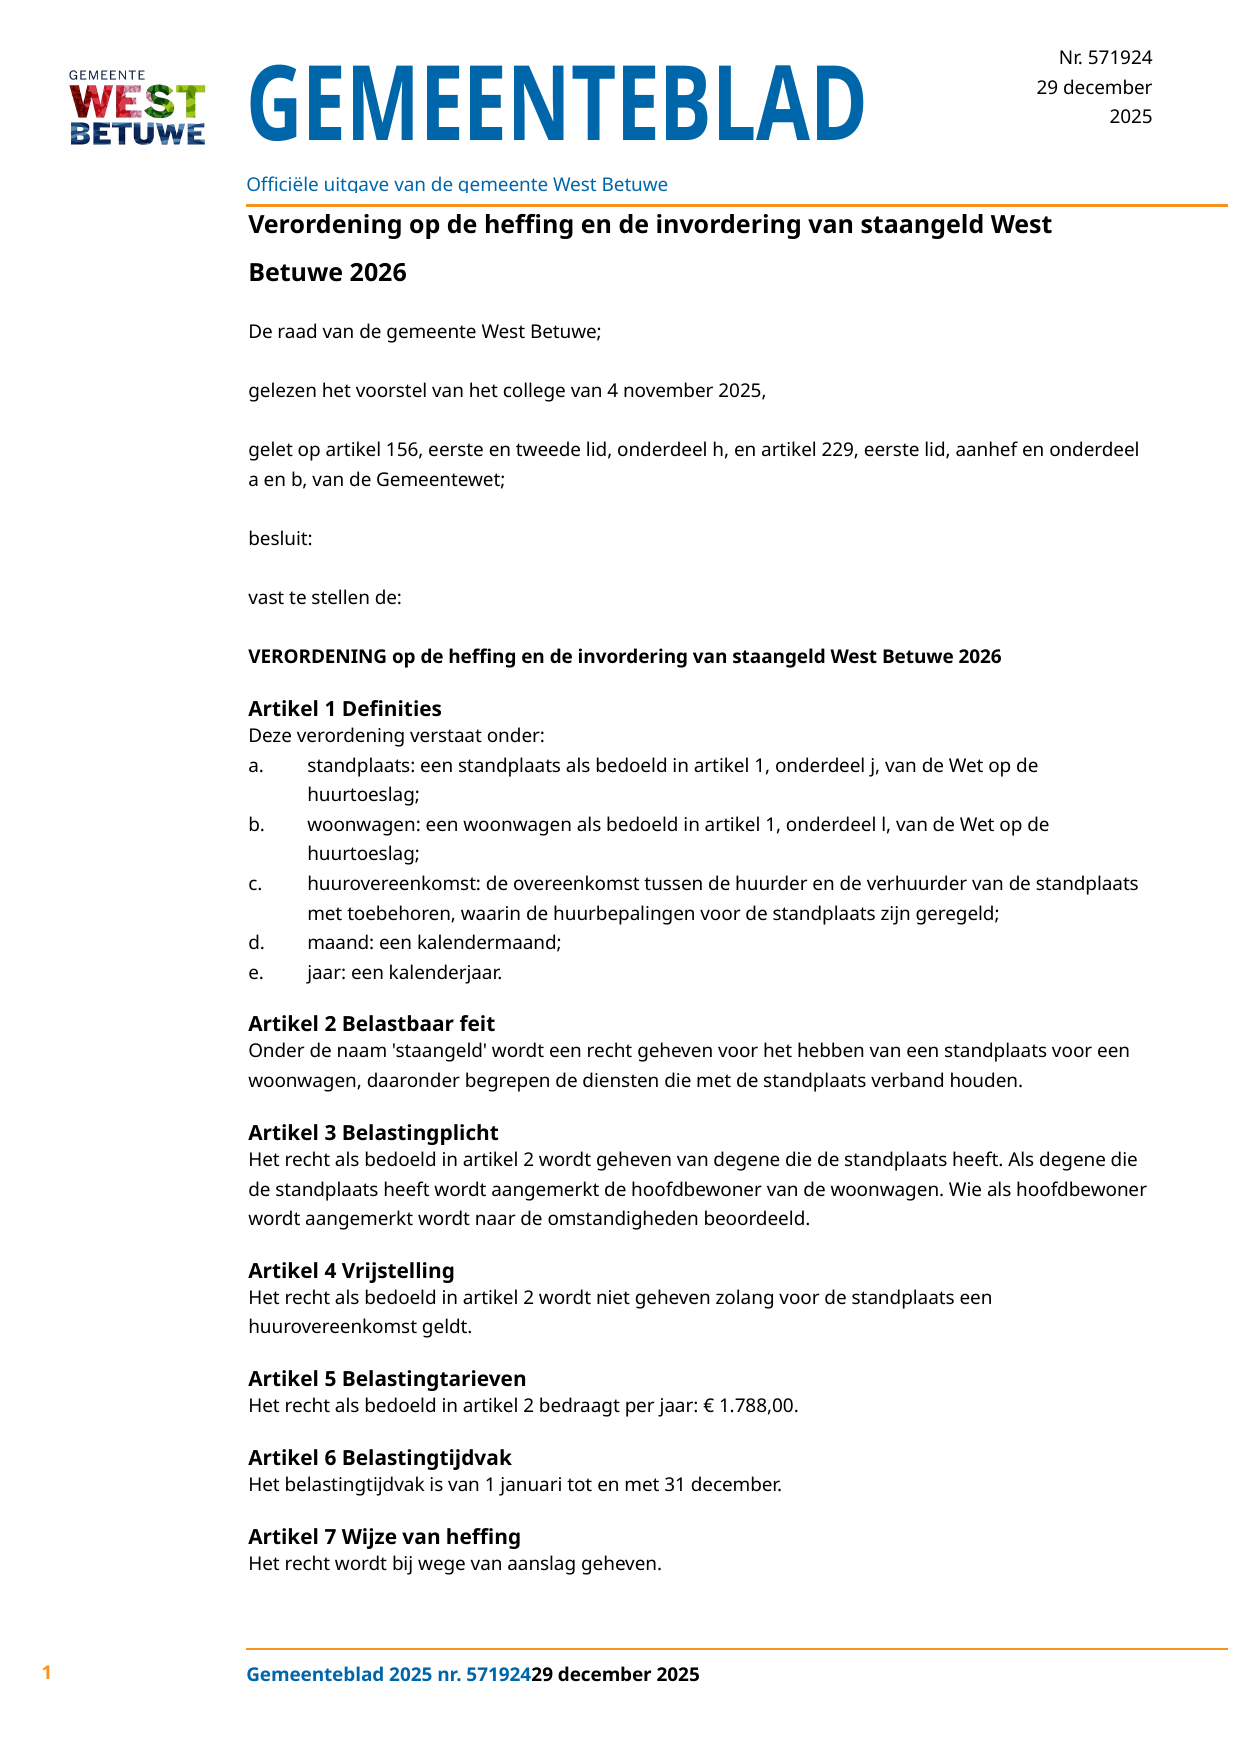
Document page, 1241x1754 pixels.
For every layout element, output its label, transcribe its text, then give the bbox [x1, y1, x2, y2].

text vast te stellen de: [248, 584, 1152, 610]
list standplaats: een standplaats als bedoeld in artikel 1, onderdeel j, van de Wet op de huurtoeslag; [248, 752, 1152, 807]
text besluit: [248, 525, 1152, 551]
text Artikel 6 Belastingtijdvak [248, 1443, 1152, 1471]
text gelezen het voorstel van het college van 4 november 2025, [248, 377, 1152, 403]
text Artikel 7 Wijze van heffing [248, 1522, 1152, 1550]
text VERORDENING op de heffing en de invordering van staangeld West Betuwe 2026 [248, 643, 1152, 669]
text Het recht wordt bij wege van aanslag geheven. [248, 1550, 1152, 1576]
text Artikel 3 Belastingplicht [248, 1118, 1152, 1146]
list jaar: een kalenderjaar. [248, 959, 1152, 984]
text Onder de naam 'staangeld' wordt een recht geheven voor het hebben van een standplaats voor een woonwagen, daaronder begrepen de diensten die met de standplaats verband houden. [248, 1038, 1152, 1093]
list woonwagen: een woonwagen als bedoeld in artikel 1, onderdeel l, van de Wet op de huurtoeslag; [248, 811, 1152, 866]
text gelet op artikel 156, eerste en tweede lid, onderdeel h, en artikel 229, eerste lid, aanhef en onderdeel a en b, van de Gemeentewet; [248, 436, 1152, 492]
picture [41, 47, 231, 172]
text Verordening op de heffing en de invordering van staangeld West Betuwe 2026 [248, 207, 1152, 288]
text Artikel 4 Vrijstelling [248, 1256, 1152, 1284]
list huurovereenkomst: de overeenkomst tussen de huurder en de verhuurder van de standplaats met toebehoren, waarin de huurbepalingen voor de standplaats zijn geregeld; [248, 870, 1152, 925]
text Artikel 5 Belastingtarieven [248, 1364, 1152, 1393]
text Het recht als bedoeld in artikel 2 wordt niet geheven zolang voor de standplaats een huurovereenkomst geldt. [248, 1284, 1152, 1339]
list maand: een kalendermaand; [248, 929, 1152, 955]
text Artikel 2 Belastbaar feit [248, 1009, 1152, 1038]
text Het belastingtijdvak is van 1 januari tot en met 31 december. [248, 1471, 1152, 1497]
text Het recht als bedoeld in artikel 2 wordt geheven van degene die de standplaats heeft. Als degene die de standplaats heeft wordt aangemerkt de hoofdbewoner van de woonwagen. Wie als hoofdbewoner wordt aangemerkt wordt naar de omstandigheden beoordeeld. [248, 1146, 1152, 1231]
text De raad van de gemeente West Betuwe; [248, 318, 1152, 344]
text Artikel 1 Definities [248, 694, 1152, 722]
text Het recht als bedoeld in artikel 2 bedraagt per jaar: € 1.788,00. [248, 1393, 1152, 1418]
text Deze verordening verstaat onder: [248, 722, 1152, 748]
